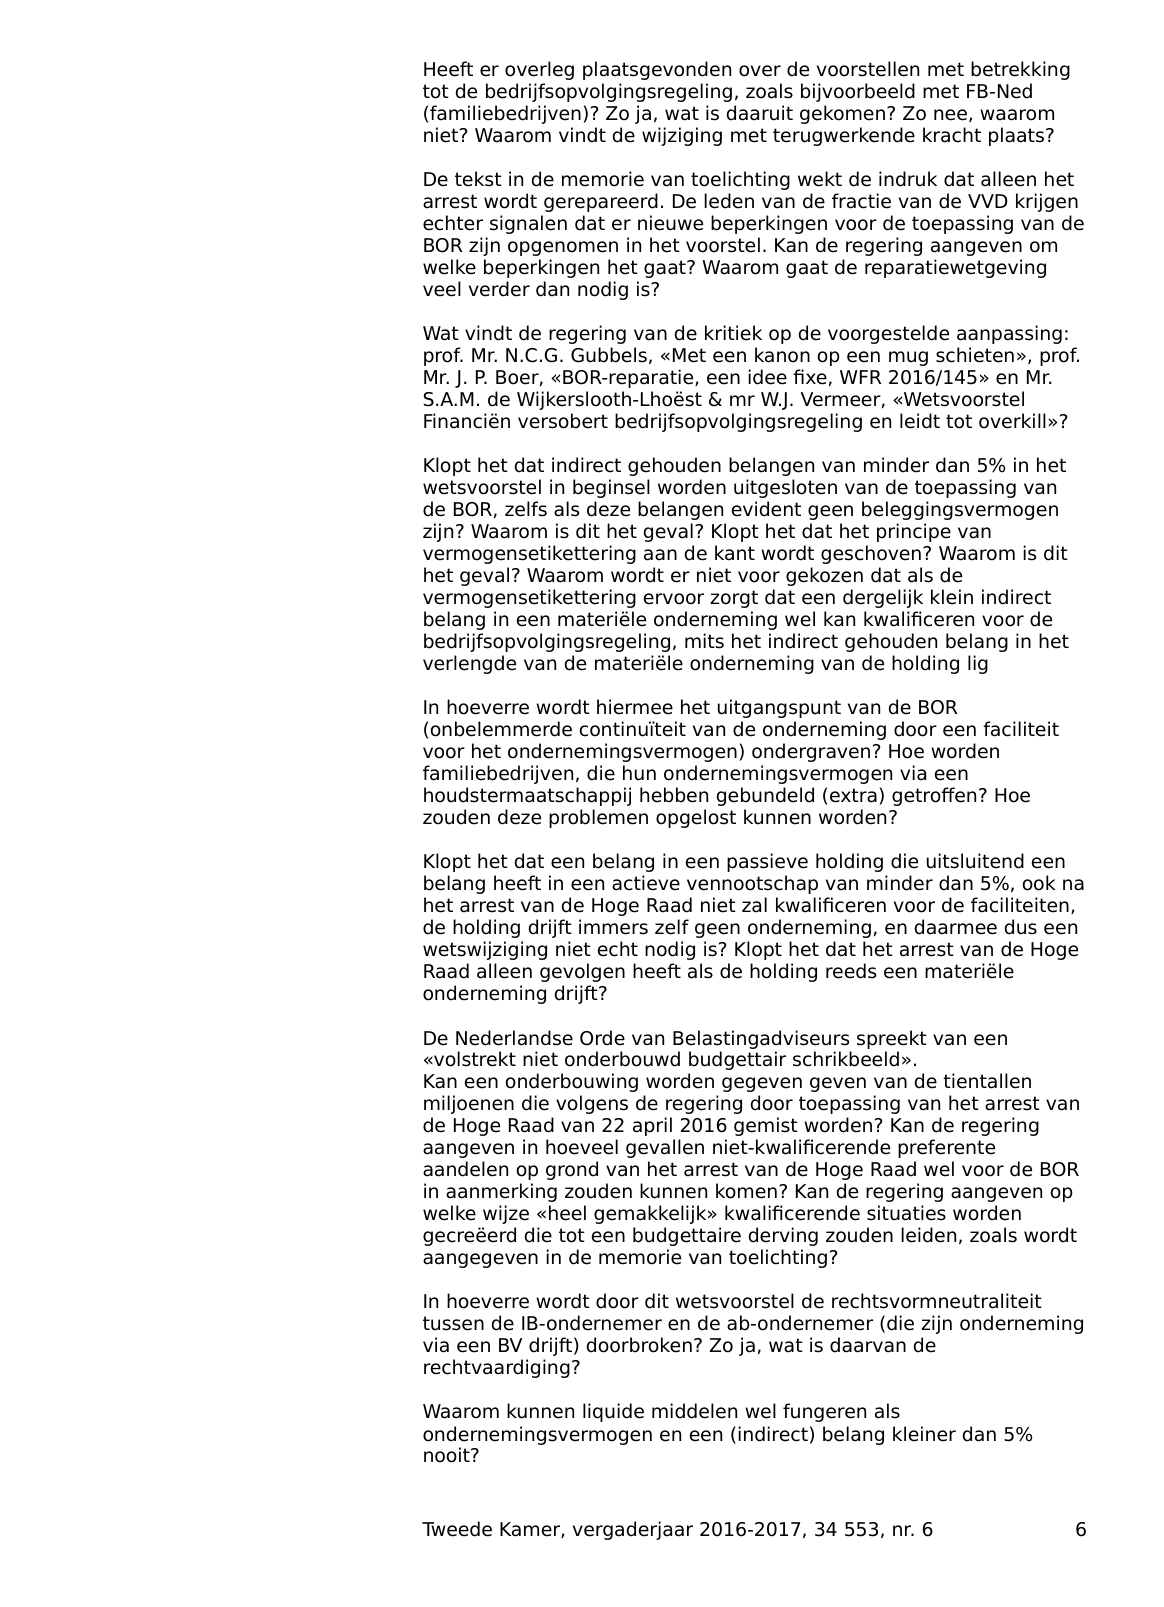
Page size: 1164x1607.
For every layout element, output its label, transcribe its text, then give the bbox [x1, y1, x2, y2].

text Kan een onderbouwing worden gegeven geven van de tientallen miljoenen die volgens de regering door toepassing van het arrest van de Hoge Raad van 22 april 2016 gemist worden? Kan de regering aangeven in hoeveel gevallen niet-kwalificerende preferente aandelen op grond van het arrest van de Hoge Raad wel voor de BOR in aanmerking zouden kunnen komen? Kan de regering aangeven op welke wijze «heel gemakkelijk» kwalificerende situaties worden gecreëerd die tot een budgettaire derving zouden leiden, zoals wordt aangegeven in de memorie van toelichting? [422, 1071, 1087, 1269]
text De Nederlandse Orde van Belastingadviseurs spreekt van een «volstrekt niet onderbouwd budgettair schrikbeeld». [422, 1027, 1087, 1071]
text In hoeverre wordt door dit wetsvoorstel de rechtsvormneutraliteit tussen de IB-ondernemer en de ab-ondernemer (die zijn onderneming via een BV drijft) doorbroken? Zo ja, wat is daarvan de rechtvaardiging? [422, 1291, 1087, 1379]
text Wat vindt de regering van de kritiek op de voorgestelde aanpassing: prof. Mr. N.C.G. Gubbels, «Met een kanon op een mug schieten», prof. Mr. J. P. Boer, «BOR-reparatie, een idee fixe, WFR 2016/145» en Mr. S.A.M. de Wijkerslooth-Lhoëst & mr W.J. Vermeer, «Wetsvoorstel Financiën versobert bedrijfsopvolgingsregeling en leidt tot overkill»? [422, 323, 1087, 433]
text Klopt het dat een belang in een passieve holding die uitsluitend een belang heeft in een actieve vennootschap van minder dan 5%, ook na het arrest van de Hoge Raad niet zal kwalificeren voor de faciliteiten, de holding drijft immers zelf geen onderneming, en daarmee dus een wetswijziging niet echt nodig is? Klopt het dat het arrest van de Hoge Raad alleen gevolgen heeft als de holding reeds een materiële onderneming drijft? [422, 851, 1087, 1005]
text Klopt het dat indirect gehouden belangen van minder dan 5% in het wetsvoorstel in beginsel worden uitgesloten van de toepassing van de BOR, zelfs als deze belangen evident geen beleggingsvermogen zijn? Waarom is dit het geval? Klopt het dat het principe van vermogensetikettering aan de kant wordt geschoven? Waarom is dit het geval? Waarom wordt er niet voor gekozen dat als de vermogensetikettering ervoor zorgt dat een dergelijk klein indirect belang in een materiële onderneming wel kan kwalificeren voor de bedrijfsopvolgingsregeling, mits het indirect gehouden belang in het verlengde van de materiële onderneming van de holding lig [422, 455, 1087, 675]
text Heeft er overleg plaatsgevonden over de voorstellen met betrekking tot de bedrijfsopvolgingsregeling, zoals bijvoorbeeld met FB-Ned (familiebedrijven)? Zo ja, wat is daaruit gekomen? Zo nee, waarom niet? Waarom vindt de wijziging met terugwerkende kracht plaats? [422, 59, 1087, 147]
text In hoeverre wordt hiermee het uitgangspunt van de BOR (onbelemmerde continuïteit van de onderneming door een faciliteit voor het ondernemingsvermogen) ondergraven? Hoe worden familiebedrijven, die hun ondernemingsvermogen via een houdstermaatschappij hebben gebundeld (extra) getroffen? Hoe zouden deze problemen opgelost kunnen worden? [422, 697, 1087, 829]
text De tekst in de memorie van toelichting wekt de indruk dat alleen het arrest wordt gerepareerd. De leden van de fractie van de VVD krijgen echter signalen dat er nieuwe beperkingen voor de toepassing van de BOR zijn opgenomen in het voorstel. Kan de regering aangeven om welke beperkingen het gaat? Waarom gaat de reparatiewetgeving veel verder dan nodig is? [422, 169, 1087, 301]
text Waarom kunnen liquide middelen wel fungeren als ondernemingsvermogen en een (indirect) belang kleiner dan 5% nooit? [422, 1401, 1087, 1467]
